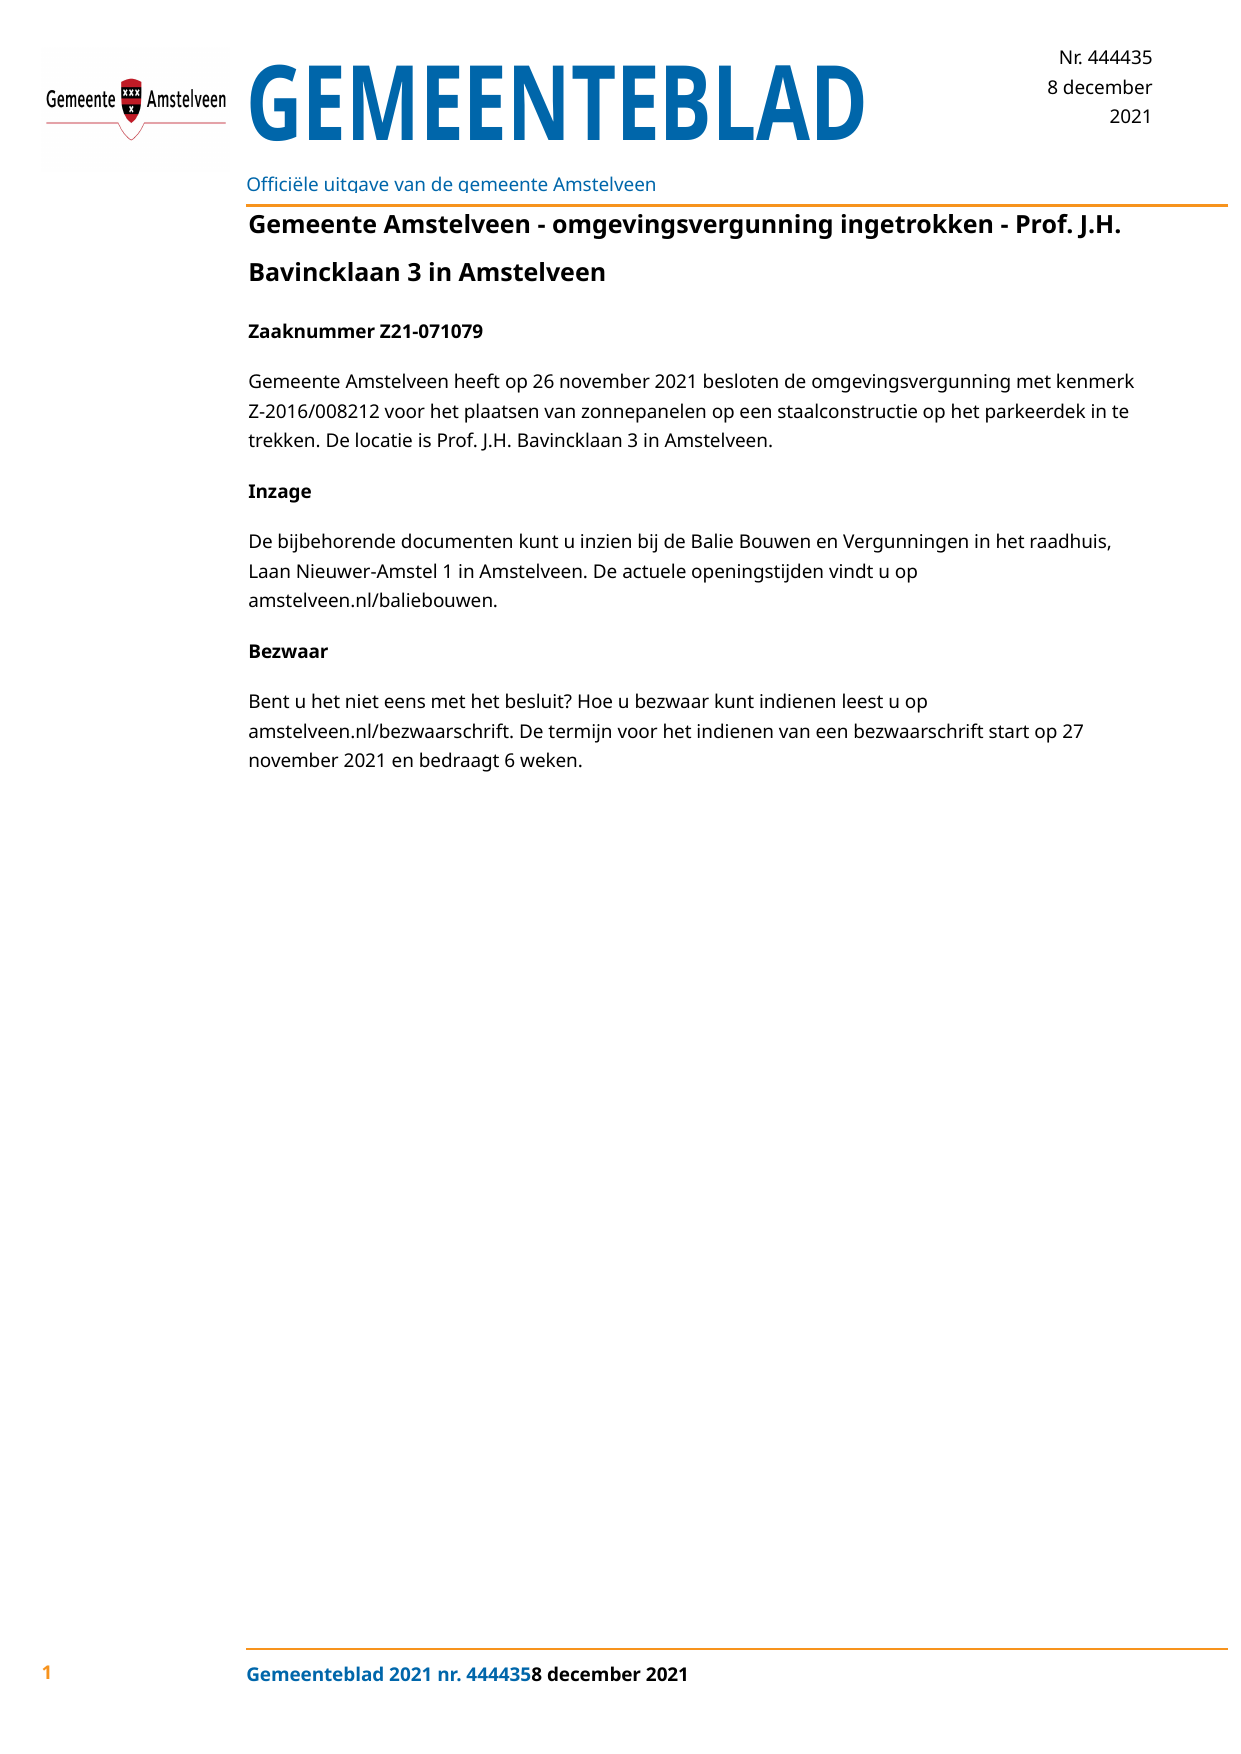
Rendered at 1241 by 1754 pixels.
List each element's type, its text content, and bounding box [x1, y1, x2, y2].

picture [41, 47, 231, 172]
text De bijbehorende documenten kunt u inzien bij de Balie Bouwen en Vergunningen in het raadhuis, Laan Nieuwer-Amstel 1 in Amstelveen. De actuele openingstijden vindt u op amstelveen.nl/baliebouwen. [248, 528, 1152, 613]
text Gemeente Amstelveen - omgevingsvergunning ingetrokken - Prof. J.H. Bavincklaan 3 in Amstelveen [248, 207, 1152, 288]
text Inzage [248, 478, 1152, 504]
text Bent u het niet eens met het besluit? Hoe u bezwaar kunt indienen leest u op amstelveen.nl/bezwaarschrift. De termijn voor het indienen van een bezwaarschrift start op 27 november 2021 en bedraagt 6 weken. [248, 688, 1152, 773]
text Gemeente Amstelveen heeft op 26 november 2021 besloten de omgevingsvergunning met kenmerk Z-2016/008212 voor het plaatsen van zonnepanelen op een staalconstructie op het parkeerdek in te trekken. De locatie is Prof. J.H. Bavincklaan 3 in Amstelveen. [248, 368, 1152, 453]
text Zaaknummer Z21-071079 [248, 318, 1152, 344]
text Bezwaar [248, 638, 1152, 664]
